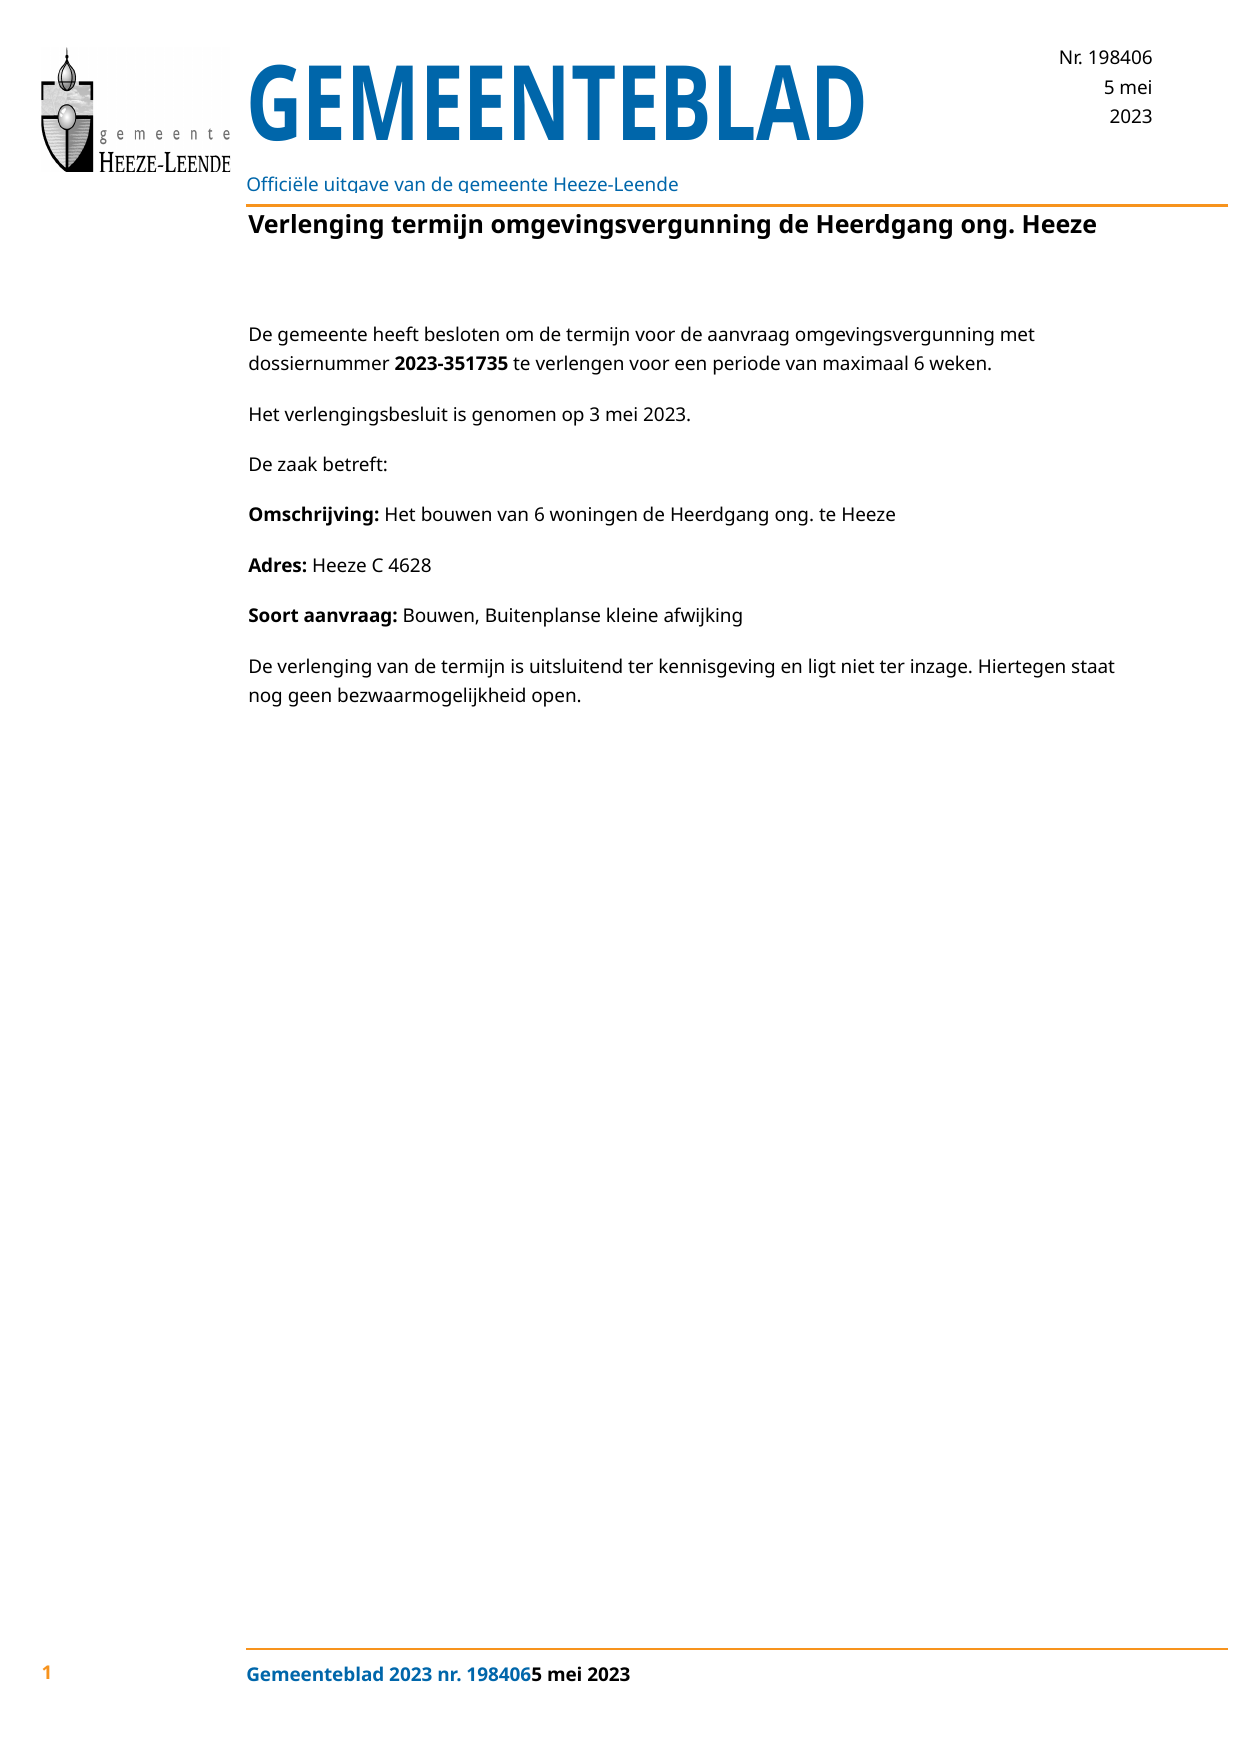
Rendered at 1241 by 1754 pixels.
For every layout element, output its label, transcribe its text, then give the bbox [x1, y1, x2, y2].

picture [41, 47, 231, 172]
text Adres: Heeze C 4628 [248, 552, 1152, 578]
text De gemeente heeft besloten om de termijn voor de aanvraag omgevingsvergunning met dossiernummer 2023-351735 te verlengen voor een periode van maximaal 6 weken. [248, 321, 1152, 376]
text Omschrijving: Het bouwen van 6 woningen de Heerdgang ong. te Heeze [248, 502, 1152, 527]
text De verlenging van de termijn is uitsluitend ter kennisgeving en ligt niet ter inzage. Hiertegen staat nog geen bezwaarmogelijkheid open. [248, 653, 1152, 708]
text Verlenging termijn omgevingsvergunning de Heerdgang ong. Heeze [248, 207, 1152, 241]
text Het verlengingsbesluit is genomen op 3 mei 2023. [248, 401, 1152, 426]
text Soort aanvraag: Bouwen, Buitenplanse kleine afwijking [248, 602, 1152, 628]
text De zaak betreft: [248, 451, 1152, 477]
